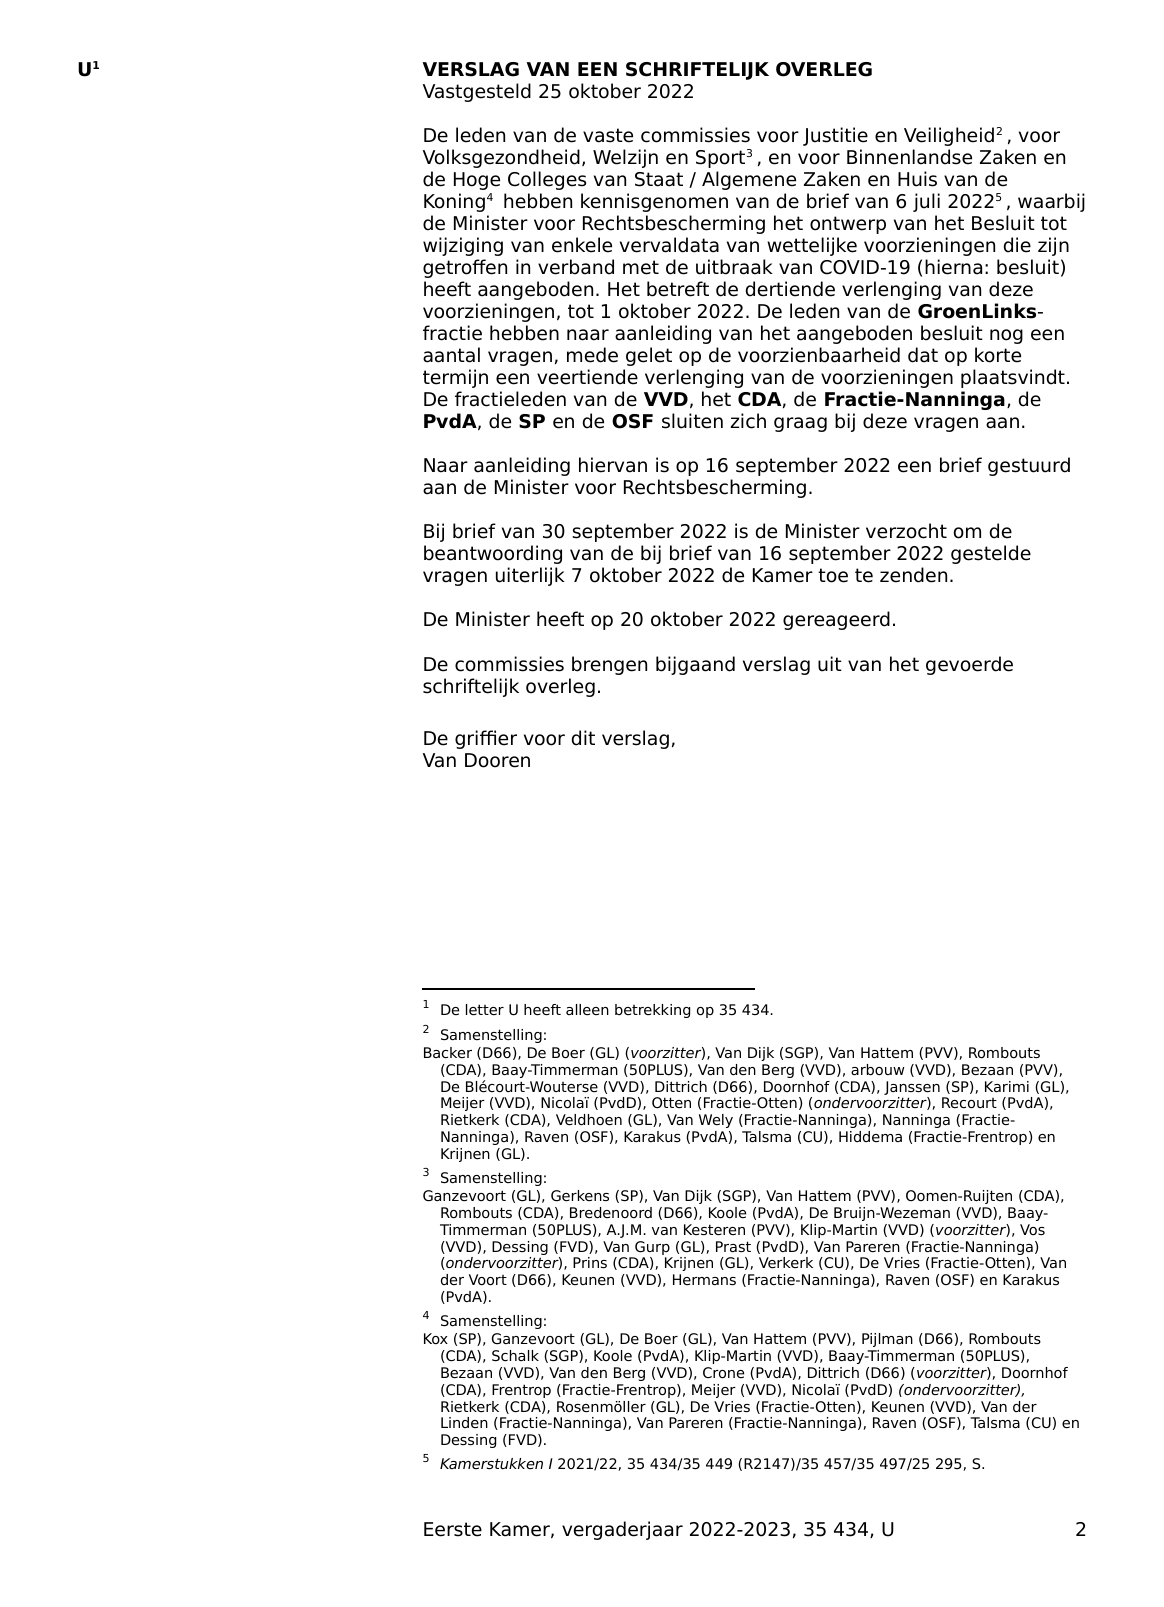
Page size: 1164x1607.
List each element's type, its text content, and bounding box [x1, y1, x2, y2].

text De letter U heeft alleen betrekking op 35 434. [422, 998, 1087, 1020]
text Ganzevoort (GL), Gerkens (SP), Van Dijk (SGP), Van Hattem (PVV), Oomen-Ruijten (CDA), Rombouts (CDA), Bredenoord (D66), Koole (PvdA), De Bruijn-Wezeman (VVD), Baay-Timmerman (50PLUS), A.J.M. van Kesteren (PVV), Klip-Martin (VVD) (voorzitter), Vos (VVD), Dessing (FVD), Van Gurp (GL), Prast (PvdD), Van Pareren (Fractie-Nanninga) (ondervoorzitter), Prins (CDA), Krijnen (GL), Verkerk (CU), De Vries (Fractie-Otten), Van der Voort (D66), Keunen (VVD), Hermans (Fractie-Nanninga), Raven (OSF) en Karakus (PvdA). [422, 1188, 1087, 1306]
text De griffier voor dit verslag, Van Dooren [422, 727, 1087, 771]
text Kox (SP), Ganzevoort (GL), De Boer (GL), Van Hattem (PVV), Pijlman (D66), Rombouts (CDA), Schalk (SGP), Koole (PvdA), Klip-Martin (VVD), Baay-Timmerman (50PLUS), Bezaan (VVD), Van den Berg (VVD), Crone (PvdA), Dittrich (D66) (voorzitter), Doornhof (CDA), Frentrop (Fractie-Frentrop), Meijer (VVD), Nicolaï (PvdD) (ondervoorzitter), Rietkerk (CDA), Rosenmöller (GL), De Vries (Fractie-Otten), Keunen (VVD), Van der Linden (Fractie-Nanninga), Van Pareren (Fractie-Nanninga), Raven (OSF), Talsma (CU) en Dessing (FVD). [422, 1331, 1087, 1449]
text Samenstelling: [422, 1166, 1087, 1188]
subtitle U VERSLAG VAN EEN SCHRIFTELIJK OVERLEG [77, 59, 1087, 81]
text Vastgesteld 25 oktober 2022 [422, 81, 1087, 103]
text Samenstelling: [422, 1309, 1087, 1331]
text De leden van de vaste commissies voor Justitie en Veiligheid, voor Volksgezondheid, Welzijn en Sport, en voor Binnenlandse Zaken en de Hoge Colleges van Staat / Algemene Zaken en Huis van de Koning hebben kennisgenomen van de brief van 6 juli 2022, waarbij de Minister voor Rechtsbescherming het ontwerp van het Besluit tot wijziging van enkele vervaldata van wettelijke voorzieningen die zijn getroffen in verband met de uitbraak van COVID-19 (hierna: besluit) heeft aangeboden. Het betreft de dertiende verlenging van deze voorzieningen, tot 1 oktober 2022. De leden van de GroenLinks-fractie hebben naar aanleiding van het aangeboden besluit nog een aantal vragen, mede gelet op de voorzienbaarheid dat op korte termijn een veertiende verlenging van de voorzieningen plaatsvindt. De fractieleden van de VVD, het CDA, de Fractie-Nanninga, de PvdA, de SP en de OSF sluiten zich graag bij deze vragen aan. [422, 125, 1087, 433]
text Kamerstukken I 2021/22, 35 434/35 449 (R2147)/35 457/35 497/25 295, S. [422, 1452, 1087, 1474]
text Samenstelling: [422, 1023, 1087, 1045]
text De Minister heeft op 20 oktober 2022 gereageerd. [422, 609, 1087, 631]
text Backer (D66), De Boer (GL) (voorzitter), Van Dijk (SGP), Van Hattem (PVV), Rombouts (CDA), Baay-Timmerman (50PLUS), Van den Berg (VVD), arbouw (VVD), Bezaan (PVV), De Blécourt-Wouterse (VVD), Dittrich (D66), Doornhof (CDA), Janssen (SP), Karimi (GL), Meijer (VVD), Nicolaï (PvdD), Otten (Fractie-Otten) (ondervoorzitter), Recourt (PvdA), Rietkerk (CDA), Veldhoen (GL), Van Wely (Fractie-Nanninga), Nanninga (Fractie-Nanninga), Raven (OSF), Karakus (PvdA), Talsma (CU), Hiddema (Fractie-Frentrop) en Krijnen (GL). [422, 1045, 1087, 1163]
text De commissies brengen bijgaand verslag uit van het gevoerde schriftelijk overleg. [422, 653, 1087, 697]
text Bij brief van 30 september 2022 is de Minister verzocht om de beantwoording van de bij brief van 16 september 2022 gestelde vragen uiterlijk 7 oktober 2022 de Kamer toe te zenden. [422, 521, 1087, 587]
text Naar aanleiding hiervan is op 16 september 2022 een brief gestuurd aan de Minister voor Rechtsbescherming. [422, 455, 1087, 499]
